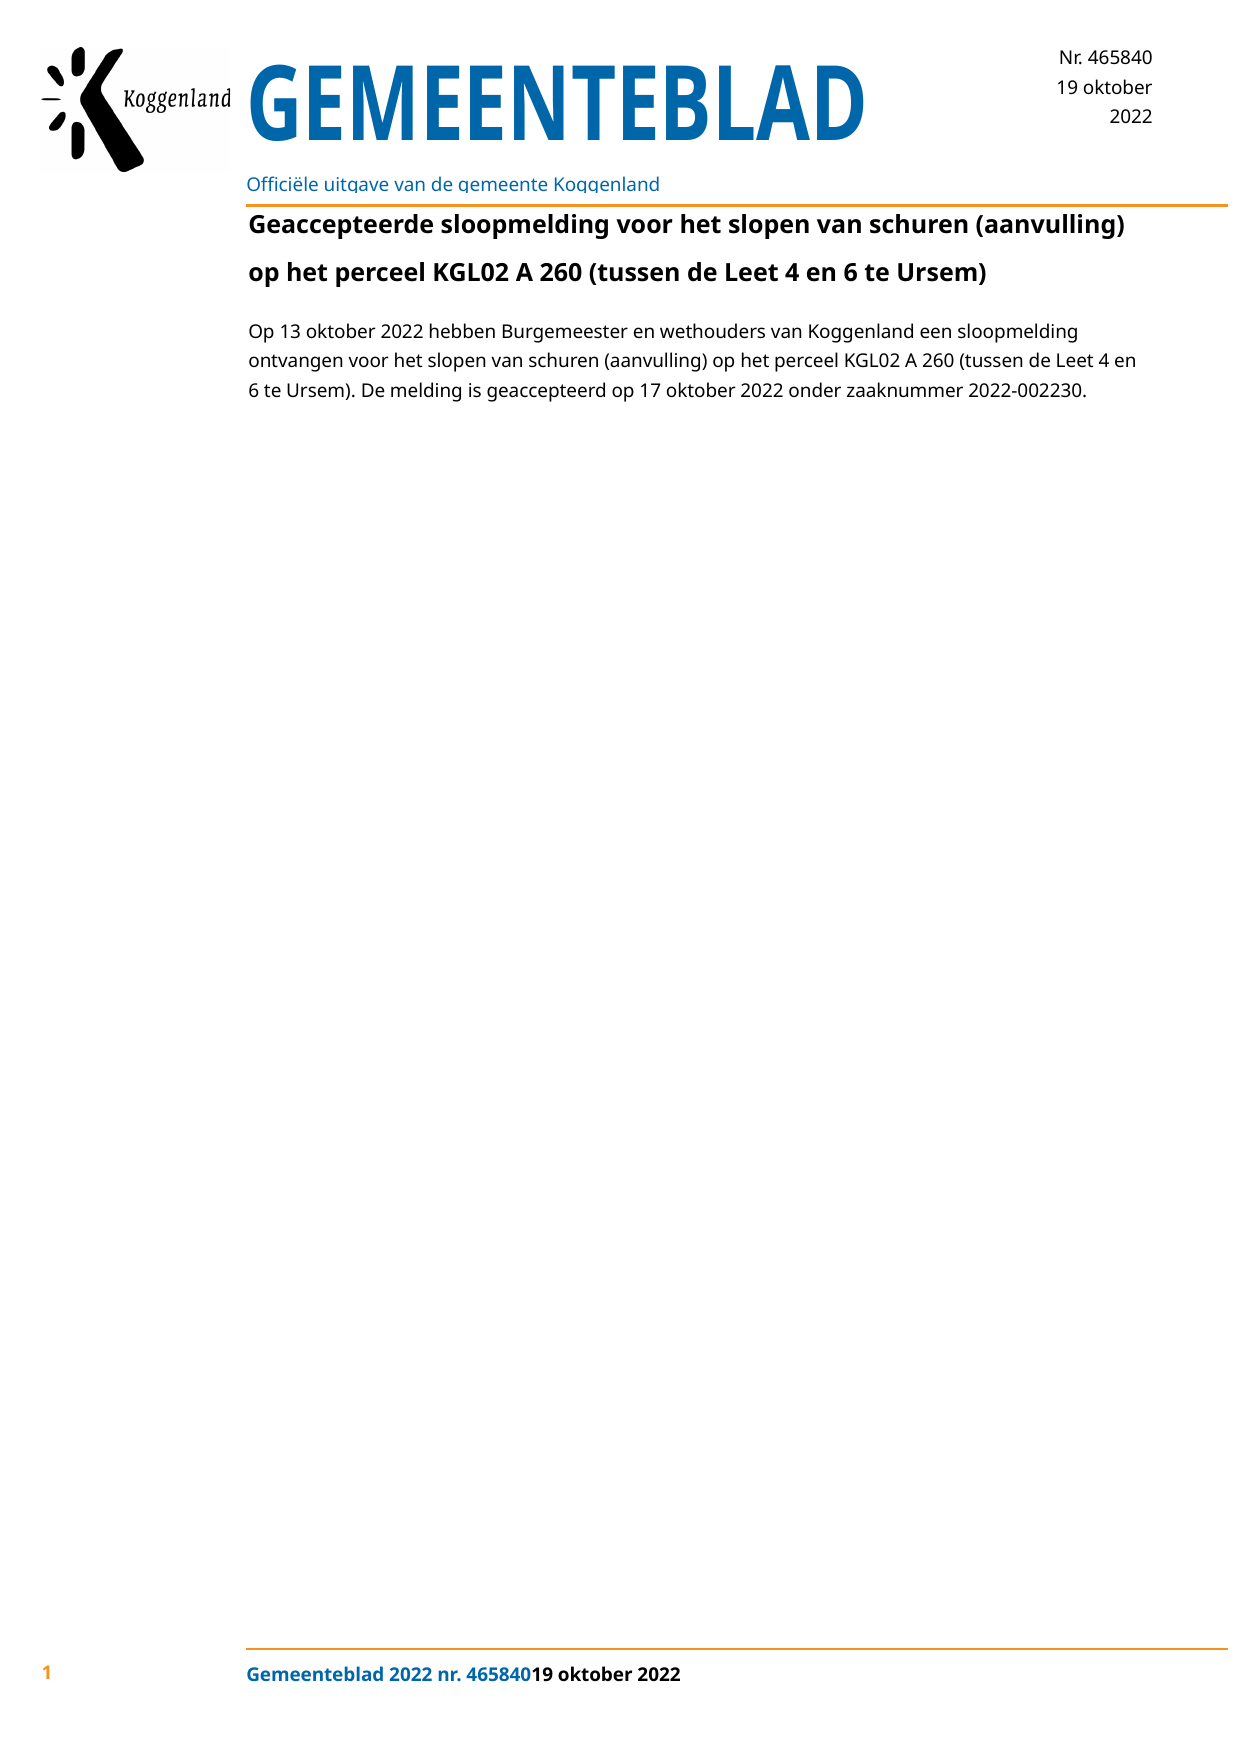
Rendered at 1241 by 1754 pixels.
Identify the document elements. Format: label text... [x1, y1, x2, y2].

text Geaccepteerde sloopmelding voor het slopen van schuren (aanvulling) op het perceel KGL02 A 260 (tussen de Leet 4 en 6 te Ursem) [248, 207, 1152, 288]
picture [41, 47, 231, 172]
text Op 13 oktober 2022 hebben Burgemeester en wethouders van Koggenland een sloopmelding ontvangen voor het slopen van schuren (aanvulling) op het perceel KGL02 A 260 (tussen de Leet 4 en 6 te Ursem). De melding is geaccepteerd op 17 oktober 2022 onder zaaknummer 2022-002230. [248, 318, 1152, 403]
